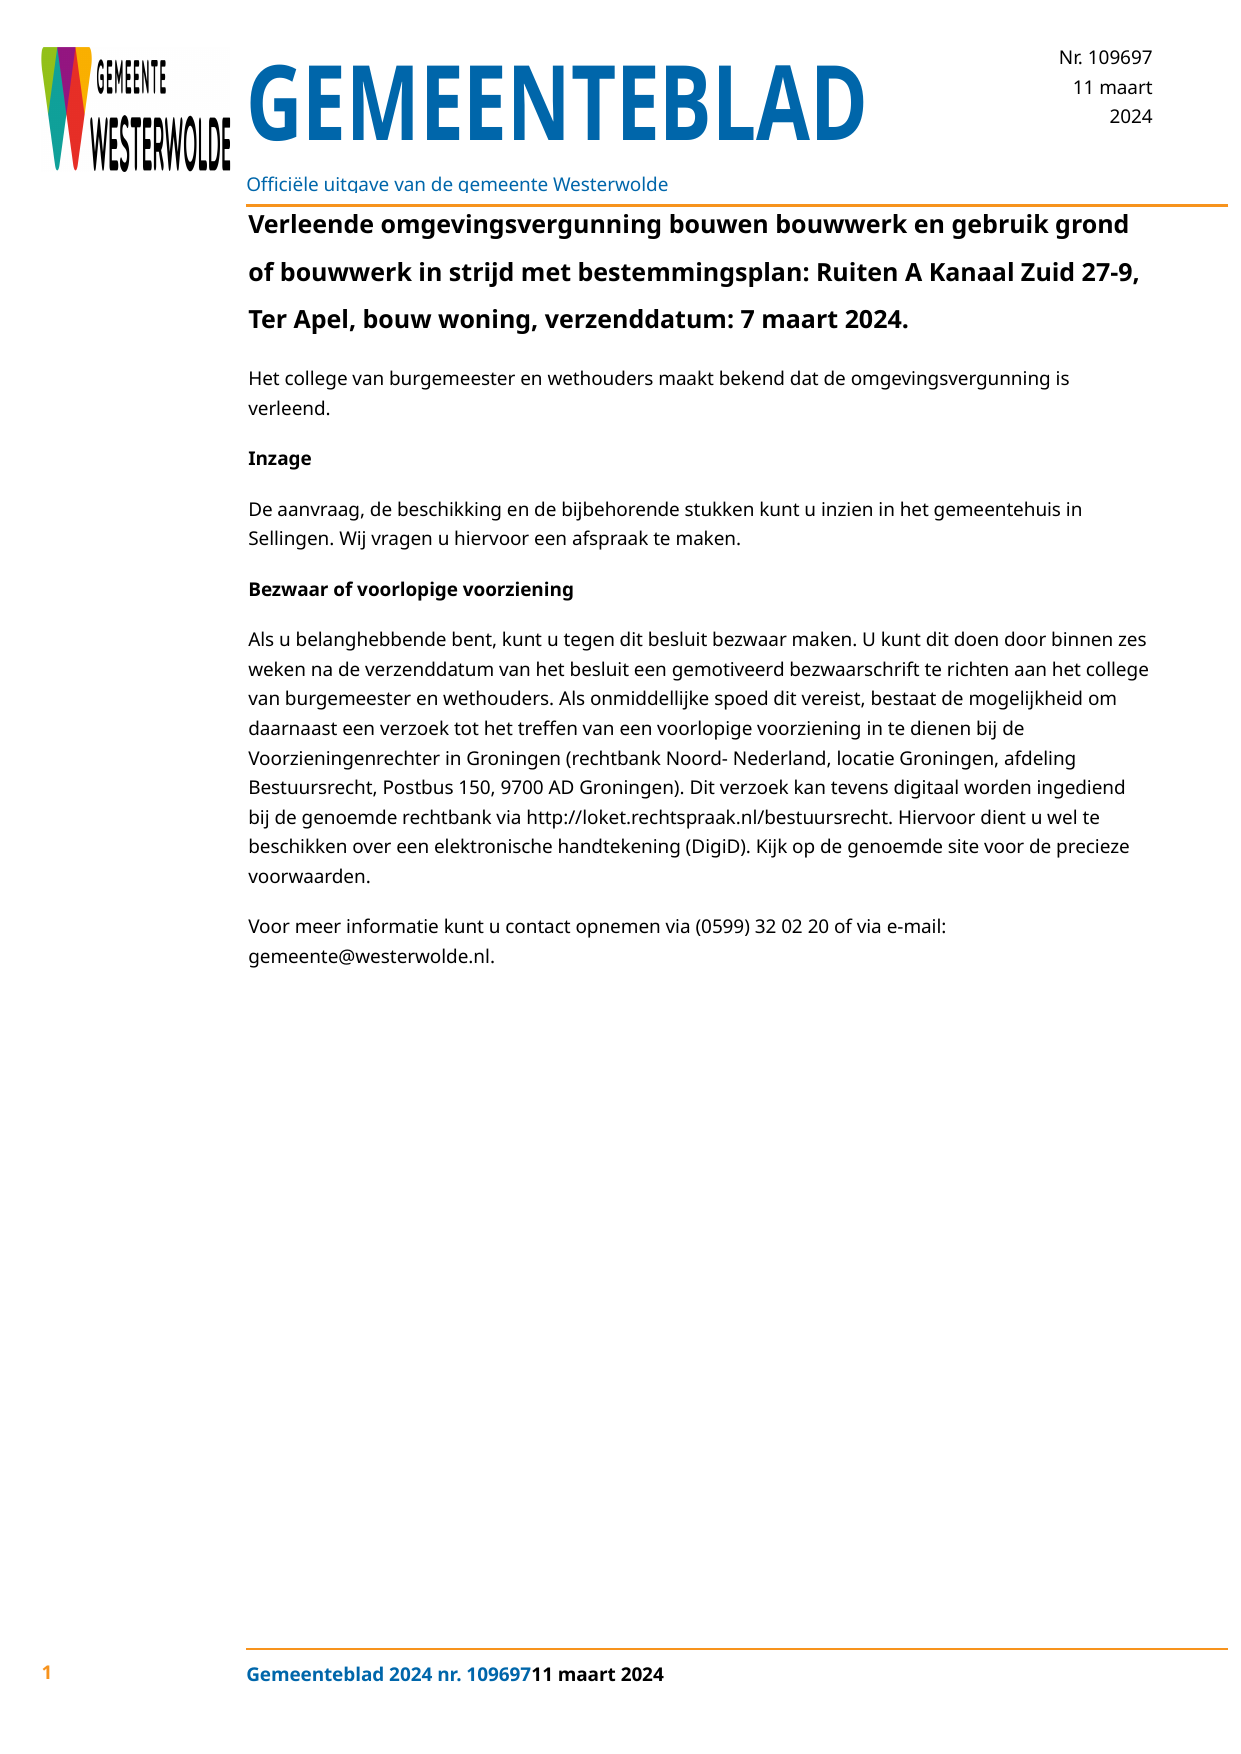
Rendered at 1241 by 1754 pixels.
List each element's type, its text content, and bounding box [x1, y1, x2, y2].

text Als u belanghebbende bent, kunt u tegen dit besluit bezwaar maken. U kunt dit doen door binnen zes weken na de verzenddatum van het besluit een gemotiveerd bezwaarschrift te richten aan het college van burgemeester en wethouders. Als onmiddellijke spoed dit vereist, bestaat de mogelijkheid om daarnaast een verzoek tot het treffen van een voorlopige voorziening in te dienen bij de Voorzieningenrechter in Groningen (rechtbank Noord- Nederland, locatie Groningen, afdeling Bestuursrecht, Postbus 150, 9700 AD Groningen). Dit verzoek kan tevens digitaal worden ingediend bij de genoemde rechtbank via http://loket.rechtspraak.nl/bestuursrecht. Hiervoor dient u wel te beschikken over een elektronische handtekening (DigiD). Kijk op de genoemde site voor de precieze voorwaarden. [248, 626, 1152, 889]
text De aanvraag, de beschikking en de bijbehorende stukken kunt u inzien in het gemeentehuis in Sellingen. Wij vragen u hiervoor een afspraak te maken. [248, 496, 1152, 551]
text Inzage [248, 446, 1152, 471]
picture [41, 47, 231, 172]
text Verleende omgevingsvergunning bouwen bouwwerk en gebruik grond of bouwwerk in strijd met bestemmingsplan: Ruiten A Kanaal Zuid 27-9, Ter Apel, bouw woning, verzenddatum: 7 maart 2024. [248, 207, 1152, 336]
text Het college van burgemeester en wethouders maakt bekend dat de omgevingsvergunning is verleend. [248, 366, 1152, 421]
text Voor meer informatie kunt u contact opnemen via (0599) 32 02 20 of via e-mail: gemeente@westerwolde.nl. [248, 913, 1152, 969]
text Bezwaar of voorlopige voorziening [248, 576, 1152, 602]
